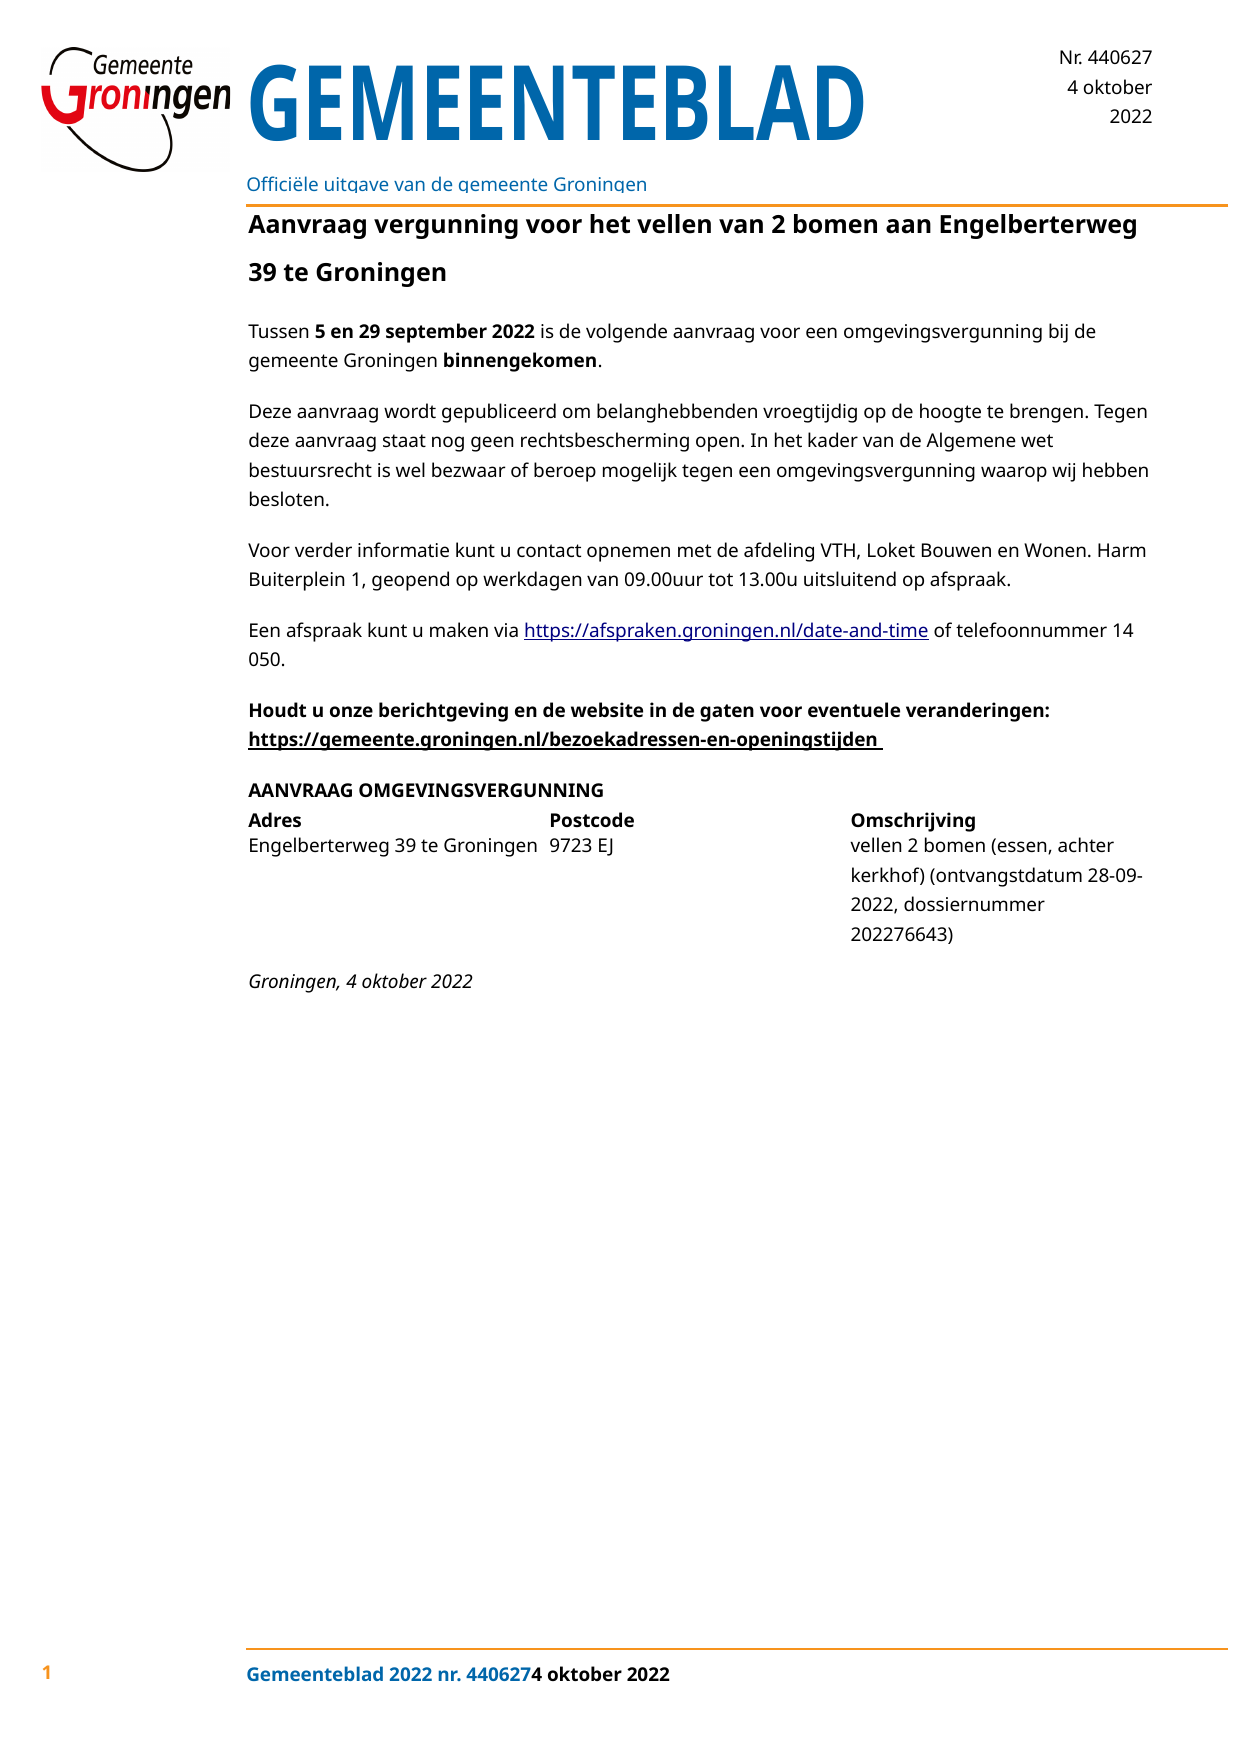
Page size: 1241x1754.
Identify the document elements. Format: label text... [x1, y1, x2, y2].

text Voor verder informatie kunt u contact opnemen met de afdeling VTH, Loket Bouwen en Wonen. Harm Buiterplein 1, geopend op werkdagen van 09.00uur tot 13.00u uitsluitend op afspraak. [248, 537, 1152, 592]
text Deze aanvraag wordt gepubliceerd om belanghebbenden vroegtijdig op de hoogte te brengen. Tegen deze aanvraag staat nog geen rechtsbescherming open. In het kader van de Algemene wet bestuursrecht is wel bezwaar of beroep mogelijk tegen een omgevingsvergunning waarop wij hebben besloten. [248, 398, 1152, 512]
table_cell vellen 2 bomen (essen, achter kerkhof) (ontvangstdatum 28-09-2022, dossiernummer 202276643) [850, 833, 1152, 947]
text Een afspraak kunt u maken via https://afspraken.groningen.nl/date-and-time of telefoonnummer 14 050. [248, 617, 1152, 672]
table_header Adres [248, 807, 549, 832]
text Tussen 5 en 29 september 2022 is de volgende aanvraag voor een omgevingsvergunning bij de gemeente Groningen binnengekomen. [248, 318, 1152, 373]
text Aanvraag vergunning voor het vellen van 2 bomen aan Engelberterweg 39 te Groningen [248, 207, 1152, 288]
text Houdt u onze berichtgeving en de website in de gaten voor eventuele veranderingen: https://gemeente.groningen.nl/bezoekadressen-en-openingstijden [248, 697, 1152, 752]
table_cell Engelberterweg 39 te Groningen [248, 833, 549, 947]
table_header Postcode [549, 807, 850, 832]
table_cell 9723 EJ [549, 833, 850, 947]
text AANVRAAG OMGEVINGSVERGUNNING [248, 777, 1152, 803]
text Groningen, 4 oktober 2022 [248, 968, 1152, 994]
table_header Omschrijving [850, 807, 1152, 832]
picture [41, 47, 231, 172]
